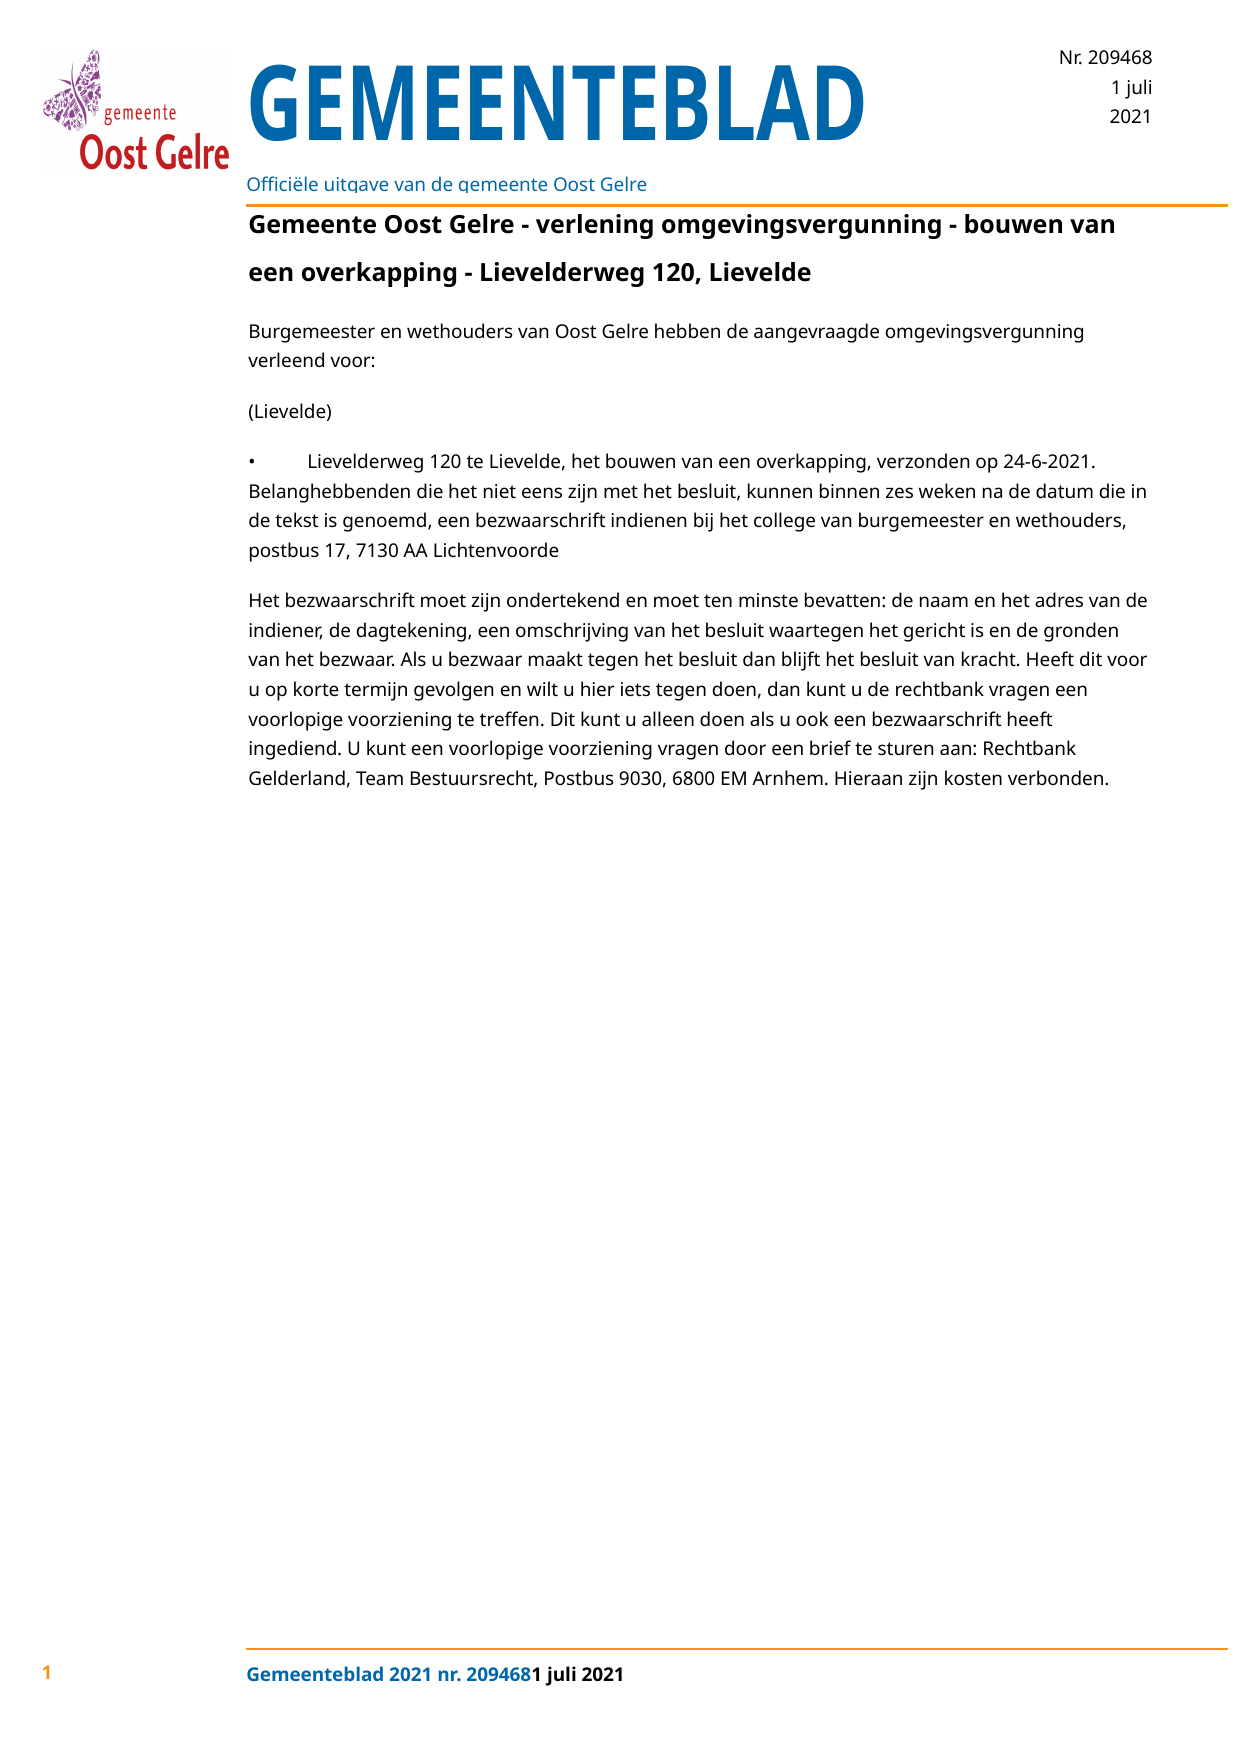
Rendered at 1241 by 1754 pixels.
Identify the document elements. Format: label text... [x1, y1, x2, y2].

text Burgemeester en wethouders van Oost Gelre hebben de aangevraagde omgevingsvergunning verleend voor: [248, 318, 1152, 373]
picture [41, 47, 231, 172]
text Gemeente Oost Gelre - verlening omgevingsvergunning - bouwen van een overkapping - Lievelderweg 120, Lievelde [248, 207, 1152, 288]
list Lievelderweg 120 te Lievelde, het bouwen van een overkapping, verzonden op 24-6-2021. [248, 448, 1152, 474]
text (Lievelde) [248, 398, 1152, 424]
text Belanghebbenden die het niet eens zijn met het besluit, kunnen binnen zes weken na de datum die in de tekst is genoemd, een bezwaarschrift indienen bij het college van burgemeester en wethouders, postbus 17, 7130 AA Lichtenvoorde [248, 478, 1152, 563]
text Het bezwaarschrift moet zijn ondertekend en moet ten minste bevatten: de naam en het adres van de indiener, de dagtekening, een omschrijving van het besluit waartegen het gericht is en de gronden van het bezwaar. Als u bezwaar maakt tegen het besluit dan blijft het besluit van kracht. Heeft dit voor u op korte termijn gevolgen en wilt u hier iets tegen doen, dan kunt u de rechtbank vragen een voorlopige voorziening te treffen. Dit kunt u alleen doen als u ook een bezwaarschrift heeft ingediend. U kunt een voorlopige voorziening vragen door een brief te sturen aan: Rechtbank Gelderland, Team Bestuursrecht, Postbus 9030, 6800 EM Arnhem. Hieraan zijn kosten verbonden. [248, 587, 1152, 791]
